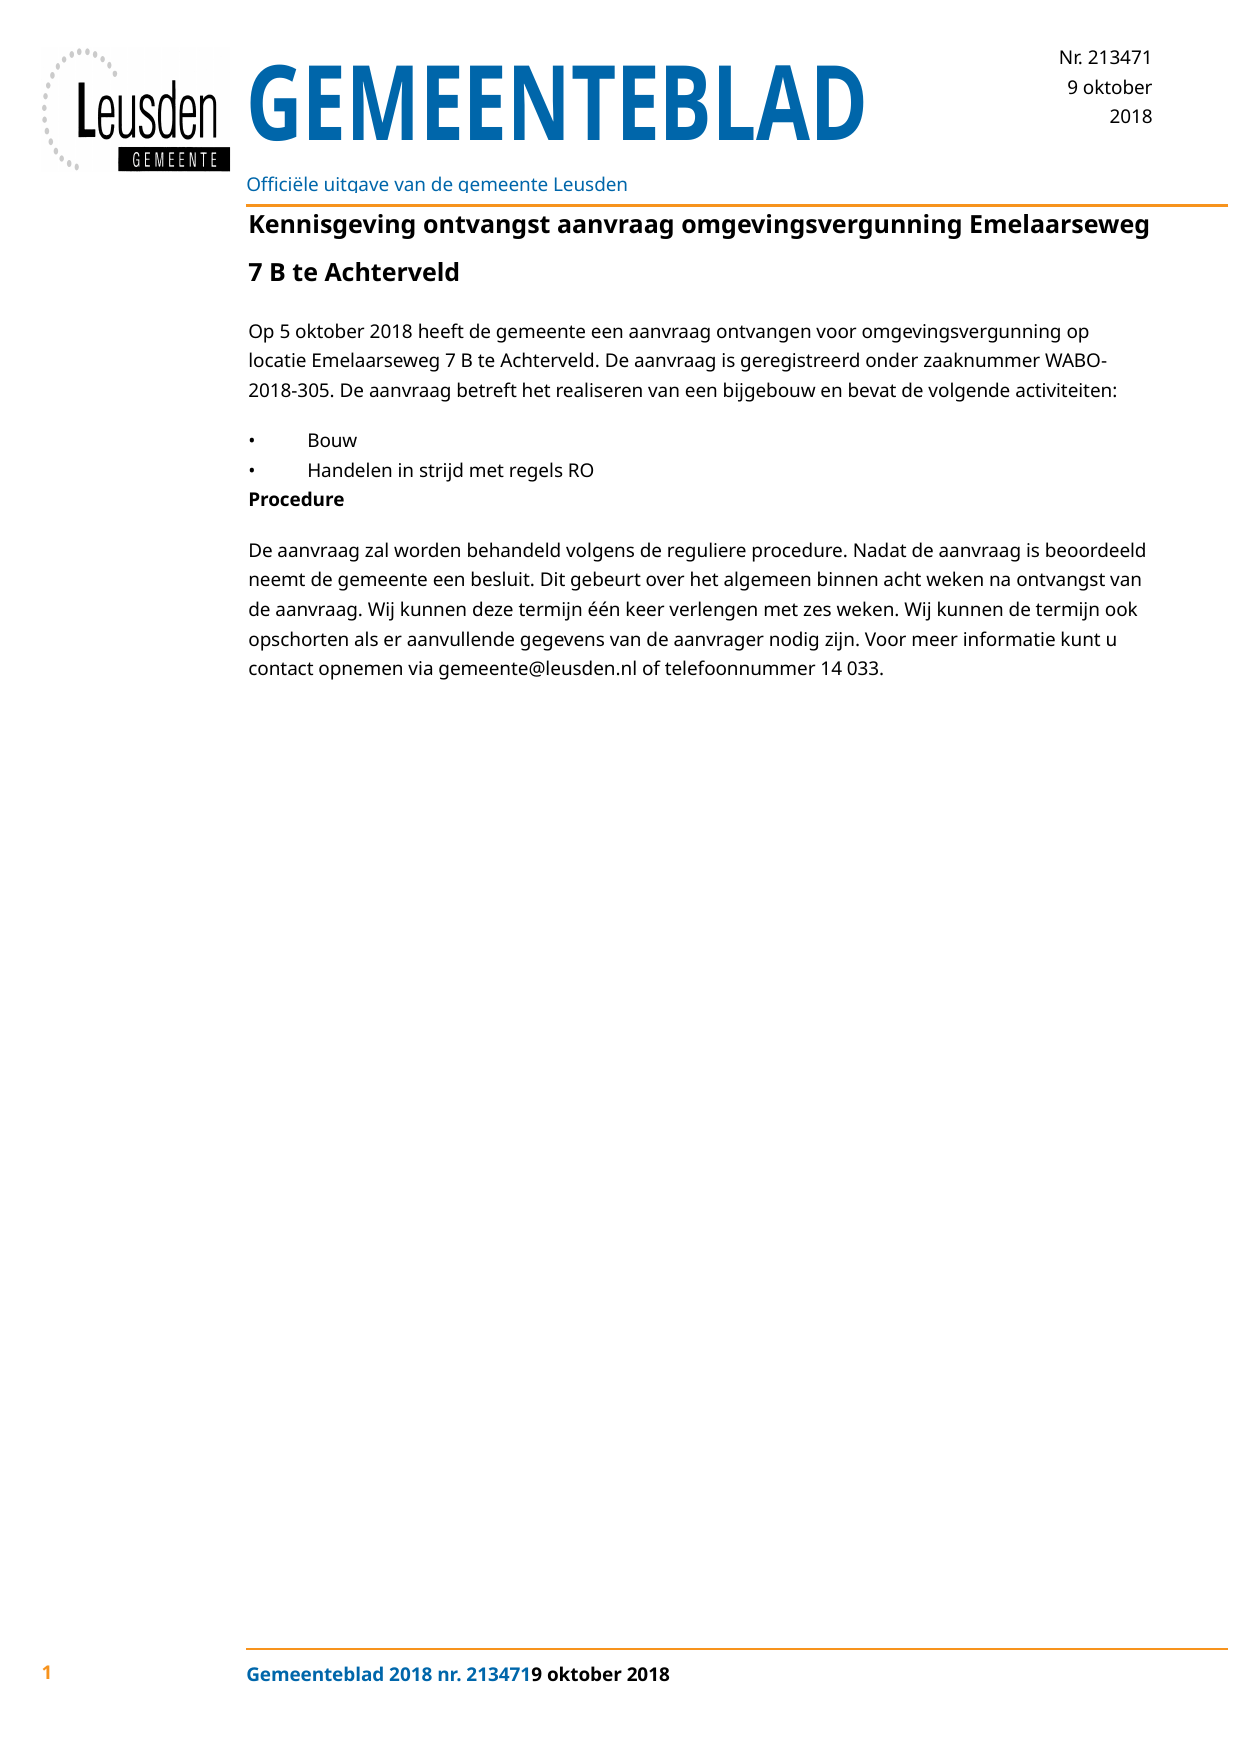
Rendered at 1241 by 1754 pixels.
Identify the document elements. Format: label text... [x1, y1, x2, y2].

text Procedure [248, 487, 1152, 512]
text De aanvraag zal worden behandeld volgens de reguliere procedure. Nadat de aanvraag is beoordeeld neemt de gemeente een besluit. Dit gebeurt over het algemeen binnen acht weken na ontvangst van de aanvraag. Wij kunnen deze termijn één keer verlengen met zes weken. Wij kunnen de termijn ook opschorten als er aanvullende gegevens van de aanvrager nodig zijn. Voor meer informatie kunt u contact opnemen via gemeente@leusden.nl of telefoonnummer 14 033. [248, 537, 1152, 681]
text Op 5 oktober 2018 heeft de gemeente een aanvraag ontvangen voor omgevingsvergunning op locatie Emelaarseweg 7 B te Achterveld. De aanvraag is geregistreerd onder zaaknummer WABO-2018-305. De aanvraag betreft het realiseren van een bijgebouw en bevat de volgende activiteiten: [248, 318, 1152, 403]
picture [41, 47, 231, 172]
list Bouw [248, 427, 1152, 453]
list Handelen in strijd met regels RO [248, 457, 1152, 483]
text Kennisgeving ontvangst aanvraag omgevingsvergunning Emelaarseweg 7 B te Achterveld [248, 207, 1152, 288]
